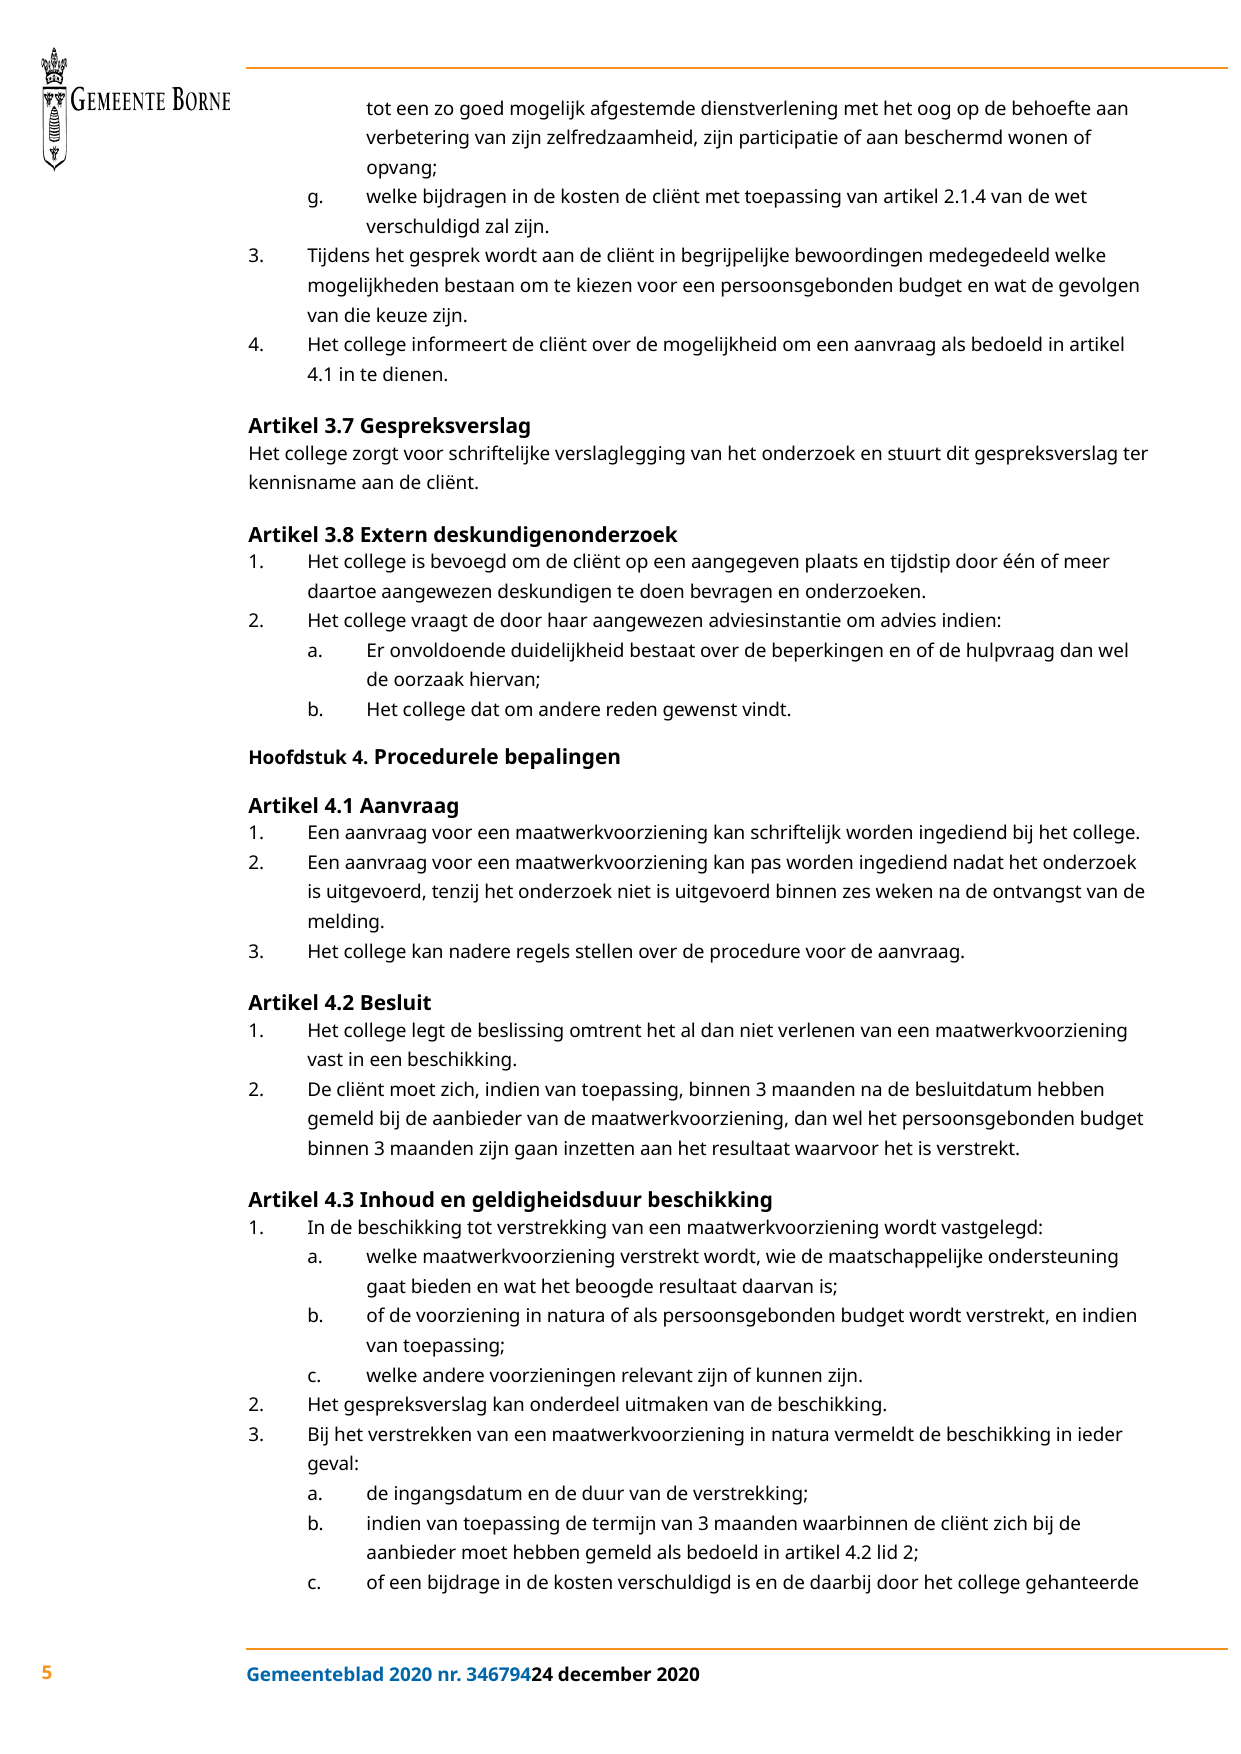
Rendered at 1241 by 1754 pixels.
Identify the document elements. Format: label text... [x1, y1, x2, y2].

list Er onvoldoende duidelijkheid bestaat over de beperkingen en of de hulpvraag dan wel de oorzaak hiervan; [307, 637, 1152, 692]
list De cliënt moet zich, indien van toepassing, binnen 3 maanden na de besluitdatum hebben gemeld bij de aanbieder van de maatwerkvoorziening, dan wel het persoonsgebonden budget binnen 3 maanden zijn gaan inzetten aan het resultaat waarvoor het is verstrekt. [248, 1076, 1152, 1161]
list tot een zo goed mogelijk afgestemde dienstverlening met het oog op de behoefte aan verbetering van zijn zelfredzaamheid, zijn participatie of aan beschermd wonen of opvang; [307, 95, 1152, 180]
list Het college kan nadere regels stellen over de procedure voor de aanvraag. [248, 938, 1152, 964]
list Het college is bevoegd om de cliënt op een aangegeven plaats en tijdstip door één of meer daartoe aangewezen deskundigen te doen bevragen en onderzoeken. [248, 548, 1152, 604]
list indien van toepassing de termijn van 3 maanden waarbinnen de cliënt zich bij de aanbieder moet hebben gemeld als bedoeld in artikel 4.2 lid 2; [307, 1510, 1152, 1565]
list welke maatwerkvoorziening verstrekt wordt, wie de maatschappelijke ondersteuning gaat bieden en wat het beoogde resultaat daarvan is; [307, 1243, 1152, 1299]
text Artikel 4.1 Aanvraag [248, 791, 1152, 819]
list welke andere voorzieningen relevant zijn of kunnen zijn. [307, 1362, 1152, 1388]
list Het college informeert de cliënt over de mogelijkheid om een aanvraag als bedoeld in artikel 4.1 in te dienen. [248, 331, 1152, 387]
list welke bijdragen in de kosten de cliënt met toepassing van artikel 2.1.4 van de wet verschuldigd zal zijn. [307, 183, 1152, 239]
list of de voorziening in natura of als persoonsgebonden budget wordt verstrekt, en indien van toepassing; [307, 1303, 1152, 1358]
list Bij het verstrekken van een maatwerkvoorziening in natura vermeldt de beschikking in ieder geval: [248, 1421, 1152, 1476]
list Een aanvraag voor een maatwerkvoorziening kan schriftelijk worden ingediend bij het college. [248, 819, 1152, 845]
text Hoofdstuk 4. Procedurele bepalingen [248, 742, 1152, 770]
list Een aanvraag voor een maatwerkvoorziening kan pas worden ingediend nadat het onderzoek is uitgevoerd, tenzij het onderzoek niet is uitgevoerd binnen zes weken na de ontvangst van de melding. [248, 849, 1152, 934]
list of een bijdrage in de kosten verschuldigd is en de daarbij door het college gehanteerde [307, 1569, 1152, 1595]
list Het college dat om andere reden gewenst vindt. [307, 696, 1152, 722]
text Het college zorgt voor schriftelijke verslaglegging van het onderzoek en stuurt dit gespreksverslag ter kennisname aan de cliënt. [248, 440, 1152, 495]
list Het college vraagt de door haar aangewezen adviesinstantie om advies indien: [248, 607, 1152, 633]
list Het college legt de beslissing omtrent het al dan niet verlenen van een maatwerkvoorziening vast in een beschikking. [248, 1017, 1152, 1072]
list de ingangsdatum en de duur van de verstrekking; [307, 1480, 1152, 1506]
list Tijdens het gesprek wordt aan de cliënt in begrijpelijke bewoordingen medegedeeld welke mogelijkheden bestaan om te kiezen voor een persoonsgebonden budget en wat de gevolgen van die keuze zijn. [248, 243, 1152, 328]
picture [41, 47, 231, 172]
text Artikel 3.7 Gespreksverslag [248, 411, 1152, 440]
list Het gespreksverslag kan onderdeel uitmaken van de beschikking. [248, 1391, 1152, 1417]
list In de beschikking tot verstrekking van een maatwerkvoorziening wordt vastgelegd: [248, 1214, 1152, 1240]
text Artikel 3.8 Extern deskundigenonderzoek [248, 520, 1152, 548]
text Artikel 4.2 Besluit [248, 988, 1152, 1017]
text Artikel 4.3 Inhoud en geldigheidsduur beschikking [248, 1186, 1152, 1214]
